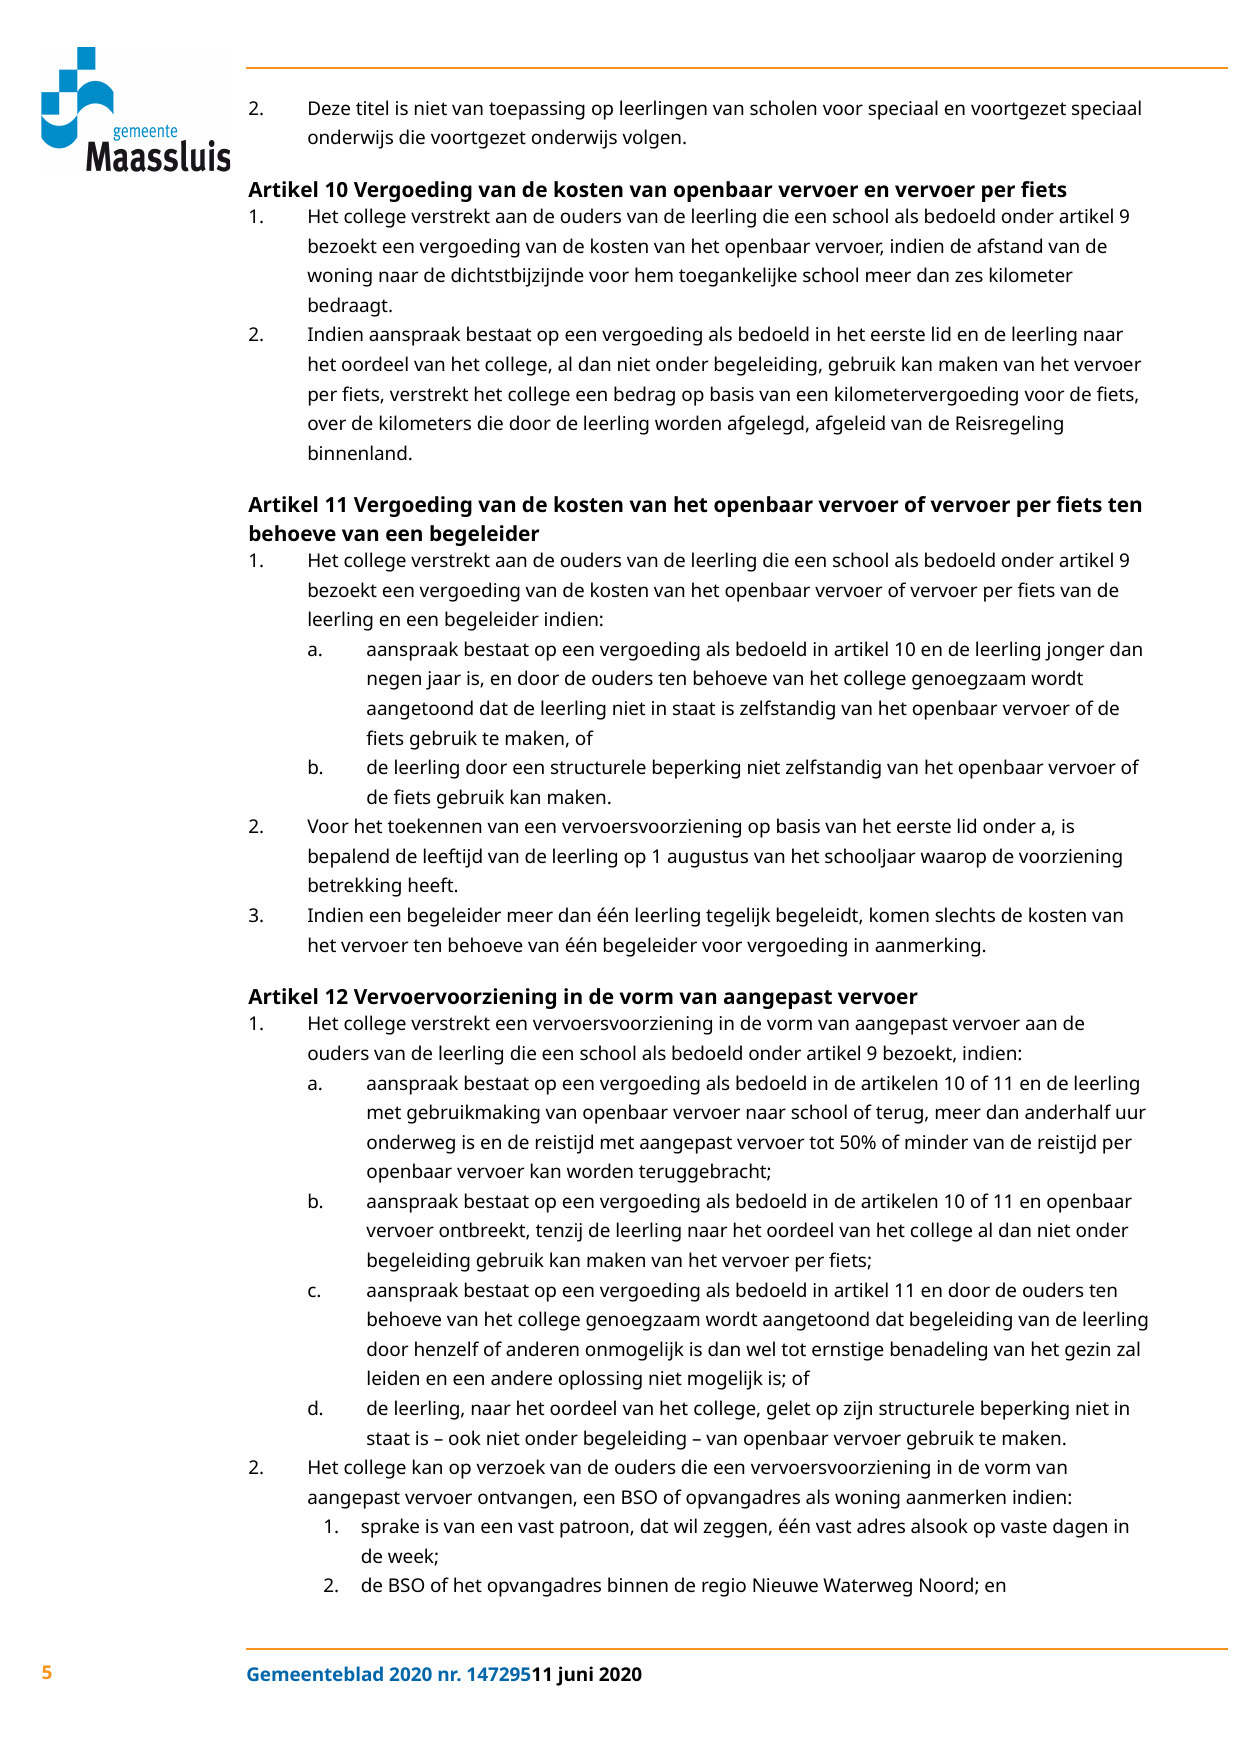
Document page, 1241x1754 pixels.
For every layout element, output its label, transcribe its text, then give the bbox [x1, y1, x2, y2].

list Het college kan op verzoek van de ouders die een vervoersvoorziening in de vorm van aangepast vervoer ontvangen, een BSO of opvangadres als woning aanmerken indien: [248, 1454, 1152, 1510]
list Het college verstrekt een vervoersvoorziening in de vorm van aangepast vervoer aan de ouders van de leerling die een school als bedoeld onder artikel 9 bezoekt, indien: [248, 1011, 1152, 1066]
text Artikel 12 Vervoervoorziening in de vorm van aangepast vervoer [248, 982, 1152, 1011]
list de leerling, naar het oordeel van het college, gelet op zijn structurele beperking niet in staat is – ook niet onder begeleiding – van openbaar vervoer gebruik te maken. [307, 1395, 1152, 1451]
list Het college verstrekt aan de ouders van de leerling die een school als bedoeld onder artikel 9 bezoekt een vergoeding van de kosten van het openbaar vervoer of vervoer per fiets van de leerling en een begeleider indien: [248, 547, 1152, 632]
list Indien een begeleider meer dan één leerling tegelijk begeleidt, komen slechts de kosten van het vervoer ten behoeve van één begeleider voor vergoeding in aanmerking. [248, 902, 1152, 957]
text Artikel 11 Vergoeding van de kosten van het openbaar vervoer of vervoer per fiets ten behoeve van een begeleider [248, 490, 1152, 547]
list de BSO of het opvangadres binnen de regio Nieuwe Waterweg Noord; en [323, 1573, 1152, 1598]
list aanspraak bestaat op een vergoeding als bedoeld in de artikelen 10 of 11 en openbaar vervoer ontbreekt, tenzij de leerling naar het oordeel van het college al dan niet onder begeleiding gebruik kan maken van het vervoer per fiets; [307, 1188, 1152, 1273]
text Artikel 10 Vergoeding van de kosten van openbaar vervoer en vervoer per fiets [248, 175, 1152, 203]
list aanspraak bestaat op een vergoeding als bedoeld in artikel 10 en de leerling jonger dan negen jaar is, en door de ouders ten behoeve van het college genoegzaam wordt aangetoond dat de leerling niet in staat is zelfstandig van het openbaar vervoer of de fiets gebruik te maken, of [307, 636, 1152, 750]
list aanspraak bestaat op een vergoeding als bedoeld in de artikelen 10 of 11 en de leerling met gebruikmaking van openbaar vervoer naar school of terug, meer dan anderhalf uur onderweg is en de reistijd met aangepast vervoer tot 50% of minder van de reistijd per openbaar vervoer kan worden teruggebracht; [307, 1070, 1152, 1184]
list Het college verstrekt aan de ouders van de leerling die een school als bedoeld onder artikel 9 bezoekt een vergoeding van de kosten van het openbaar vervoer, indien de afstand van de woning naar de dichtstbijzijnde voor hem toegankelijke school meer dan zes kilometer bedraagt. [248, 203, 1152, 318]
picture [41, 47, 77, 92]
picture [41, 47, 231, 172]
list aanspraak bestaat op een vergoeding als bedoeld in artikel 11 en door de ouders ten behoeve van het college genoegzaam wordt aangetoond dat begeleiding van de leerling door henzelf of anderen onmogelijk is dan wel tot ernstige benadeling van het gezin zal leiden en een andere oplossing niet mogelijk is; of [307, 1277, 1152, 1391]
list de leerling door een structurele beperking niet zelfstandig van het openbaar vervoer of de fiets gebruik kan maken. [307, 754, 1152, 809]
list Deze titel is niet van toepassing op leerlingen van scholen voor speciaal en voortgezet speciaal onderwijs die voortgezet onderwijs volgen. [248, 95, 1152, 150]
list sprake is van een vast patroon, dat wil zeggen, één vast adres alsook op vaste dagen in de week; [323, 1513, 1152, 1569]
list Indien aanspraak bestaat op een vergoeding als bedoeld in het eerste lid en de leerling naar het oordeel van het college, al dan niet onder begeleiding, gebruik kan maken van het vervoer per fiets, verstrekt het college een bedrag op basis van een kilometervergoeding voor de fiets, over de kilometers die door de leerling worden afgelegd, afgeleid van de Reisregeling binnenland. [248, 322, 1152, 466]
list Voor het toekennen van een vervoersvoorziening op basis van het eerste lid onder a, is bepalend de leeftijd van de leerling op 1 augustus van het schooljaar waarop de voorziening betrekking heeft. [248, 813, 1152, 898]
